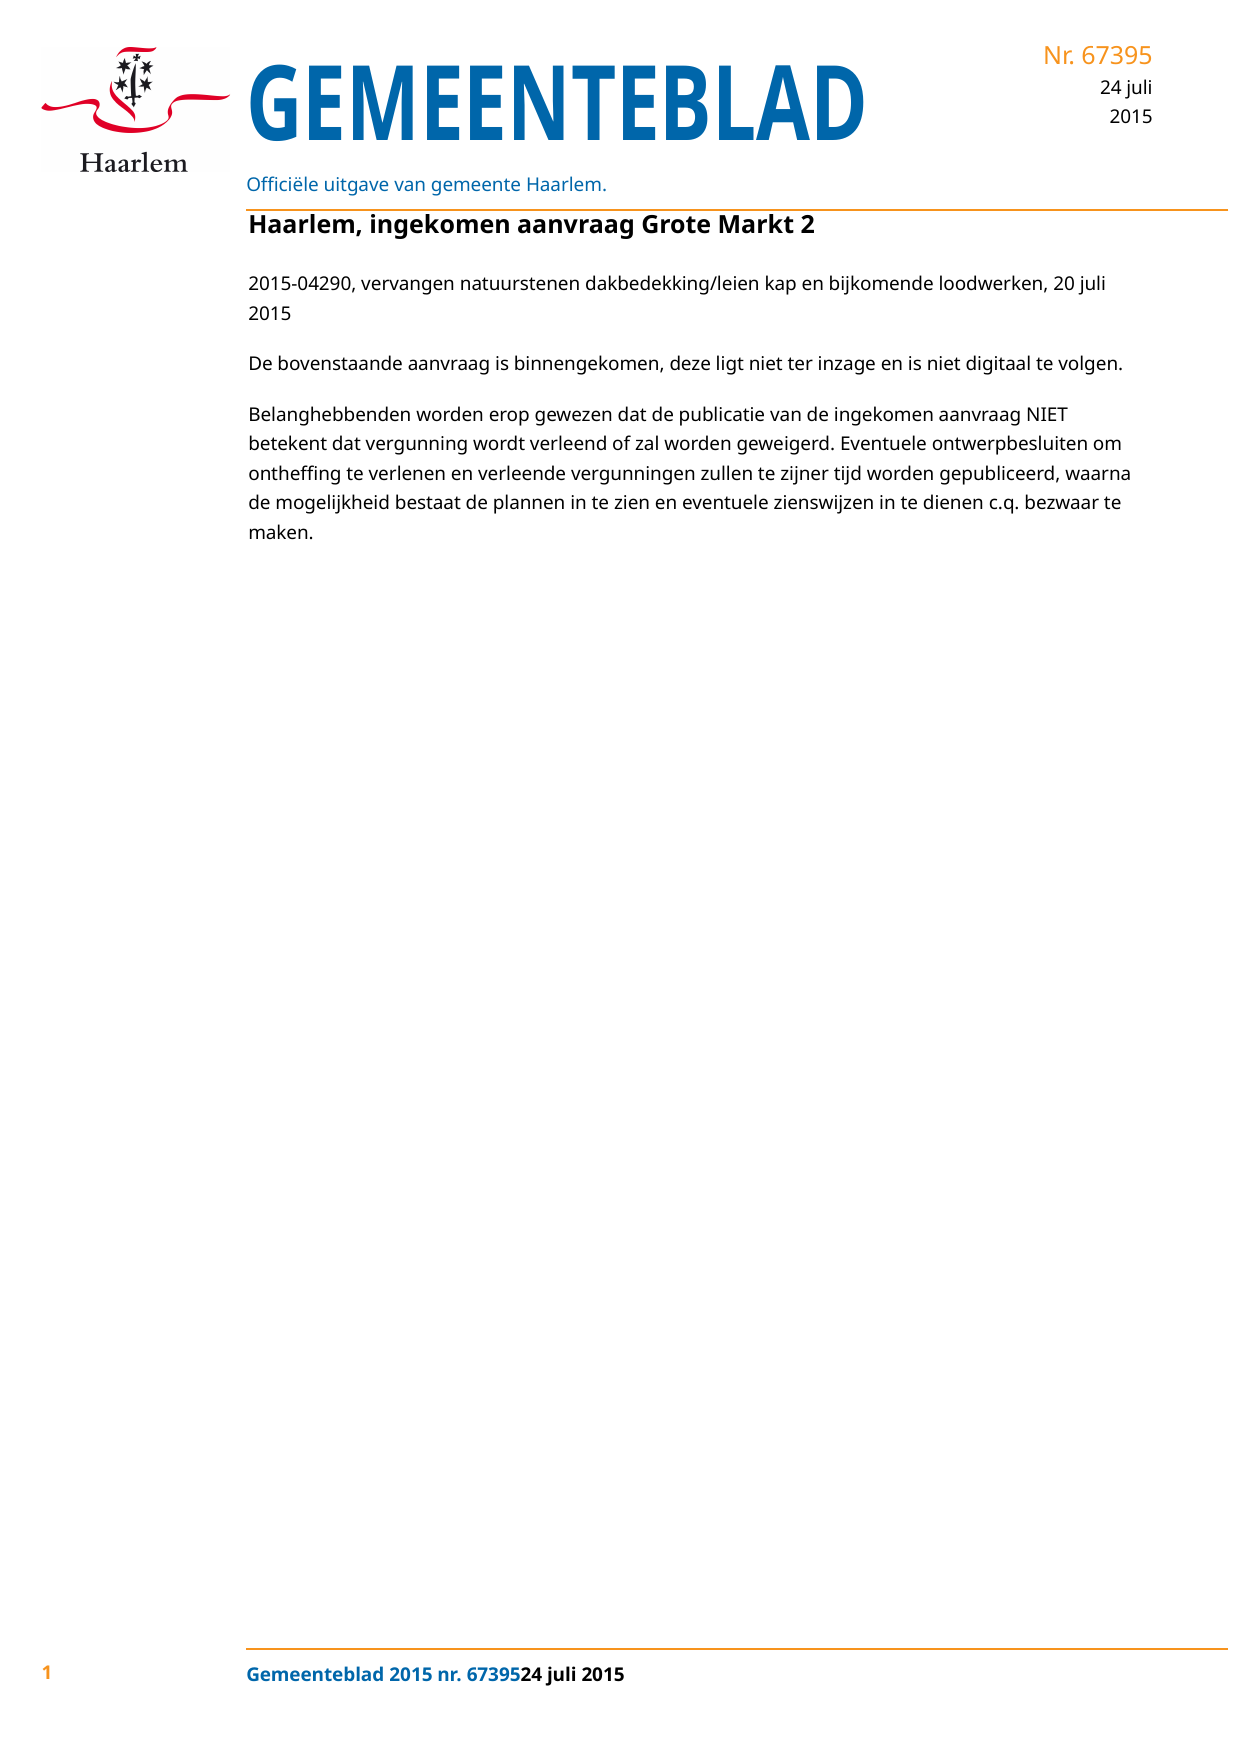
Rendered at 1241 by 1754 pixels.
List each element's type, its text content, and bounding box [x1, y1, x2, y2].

text Haarlem, ingekomen aanvraag Grote Markt 2 [248, 211, 1152, 241]
picture [41, 47, 231, 172]
text Belanghebbenden worden erop gewezen dat de publicatie van de ingekomen aanvraag NIET betekent dat vergunning wordt verleend of zal worden geweigerd. Eventuele ontwerpbesluiten om ontheffing te verlenen en verleende vergunningen zullen te zijner tijd worden gepubliceerd, waarna de mogelijkheid bestaat de plannen in te zien en eventuele zienswijzen in te dienen c.q. bezwaar te maken. [248, 401, 1152, 545]
text 2015-04290, vervangen natuurstenen dakbedekking/leien kap en bijkomende loodwerken, 20 juli 2015 [248, 270, 1152, 326]
text De bovenstaande aanvraag is binnengekomen, deze ligt niet ter inzage en is niet digitaal te volgen. [248, 350, 1152, 376]
